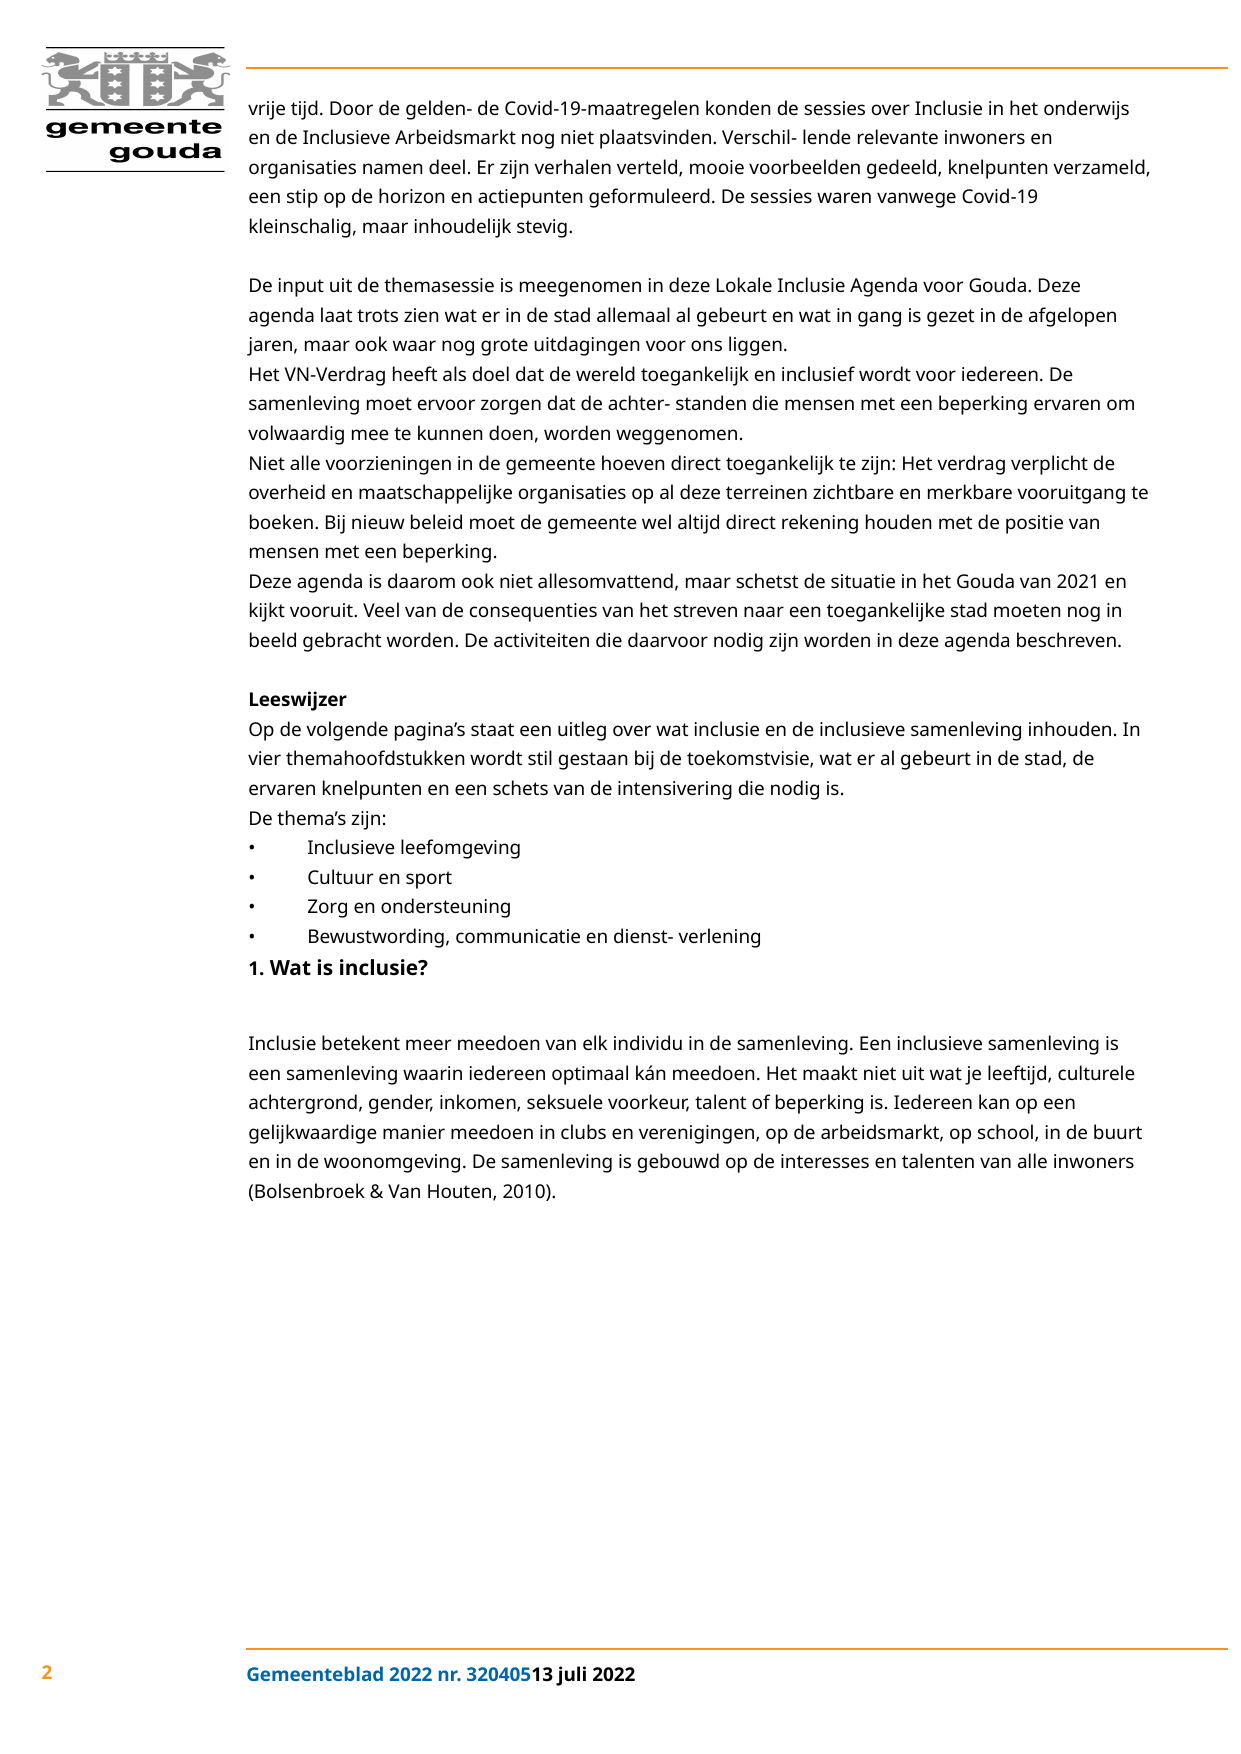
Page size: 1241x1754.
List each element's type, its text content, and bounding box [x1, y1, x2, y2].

text vrije tijd. Door de gelden- de Covid-19-maatregelen konden de sessies over Inclusie in het onderwijs en de Inclusieve Arbeidsmarkt nog niet plaatsvinden. Verschil- lende relevante inwoners en organisaties namen deel. Er zijn verhalen verteld, mooie voorbeelden gedeeld, knelpunten verzameld, een stip op de horizon en actiepunten geformuleerd. De sessies waren vanwege Covid-19 kleinschalig, maar inhoudelijk stevig. [248, 95, 1152, 239]
text De thema’s zijn: [248, 805, 1152, 831]
text De input uit de themasessie is meegenomen in deze Lokale Inclusie Agenda voor Gouda. Deze agenda laat trots zien wat er in de stad allemaal al gebeurt en wat in gang is gezet in de afgelopen jaren, maar ook waar nog grote uitdagingen voor ons liggen. [248, 272, 1152, 357]
text Op de volgende pagina’s staat een uitleg over wat inclusie en de inclusieve samenleving inhouden. In vier themahoofdstukken wordt stil gestaan bij de toekomstvisie, wat er al gebeurt in de stad, de ervaren knelpunten en een schets van de intensivering die nodig is. [248, 716, 1152, 801]
list Bewustwording, communicatie en dienst- verlening [248, 923, 1152, 949]
list Cultuur en sport [248, 864, 1152, 890]
text Niet alle voorzieningen in de gemeente hoeven direct toegankelijk te zijn: Het verdrag verplicht de overheid en maatschappelijke organisaties op al deze terreinen zichtbare en merkbare vooruitgang te boeken. Bij nieuw beleid moet de gemeente wel altijd direct rekening houden met de positie van mensen met een beperking. [248, 450, 1152, 564]
text Leeswijzer [248, 686, 1152, 712]
text 1. Wat is inclusie? [248, 953, 1152, 981]
text Inclusie betekent meer meedoen van elk individu in de samenleving. Een inclusieve samenleving is een samenleving waarin iedereen optimaal kán meedoen. Het maakt niet uit wat je leeftijd, culturele achtergrond, gender, inkomen, seksuele voorkeur, talent of beperking is. Iedereen kan op een gelijkwaardige manier meedoen in clubs en verenigingen, op de arbeidsmarkt, op school, in de buurt en in de woonomgeving. De samenleving is gebouwd op de interesses en talenten van alle inwoners (Bolsenbroek & Van Houten, 2010). [248, 1030, 1152, 1204]
picture [41, 47, 231, 172]
text Deze agenda is daarom ook niet allesomvattend, maar schetst de situatie in het Gouda van 2021 en kijkt vooruit. Veel van de consequenties van het streven naar een toegankelijke stad moeten nog in beeld gebracht worden. De activiteiten die daarvoor nodig zijn worden in deze agenda beschreven. [248, 568, 1152, 653]
list Inclusieve leefomgeving [248, 834, 1152, 860]
list Zorg en ondersteuning [248, 893, 1152, 919]
text Het VN-Verdrag heeft als doel dat de wereld toegankelijk en inclusief wordt voor iedereen. De samenleving moet ervoor zorgen dat de achter- standen die mensen met een beperking ervaren om volwaardig mee te kunnen doen, worden weggenomen. [248, 361, 1152, 446]
